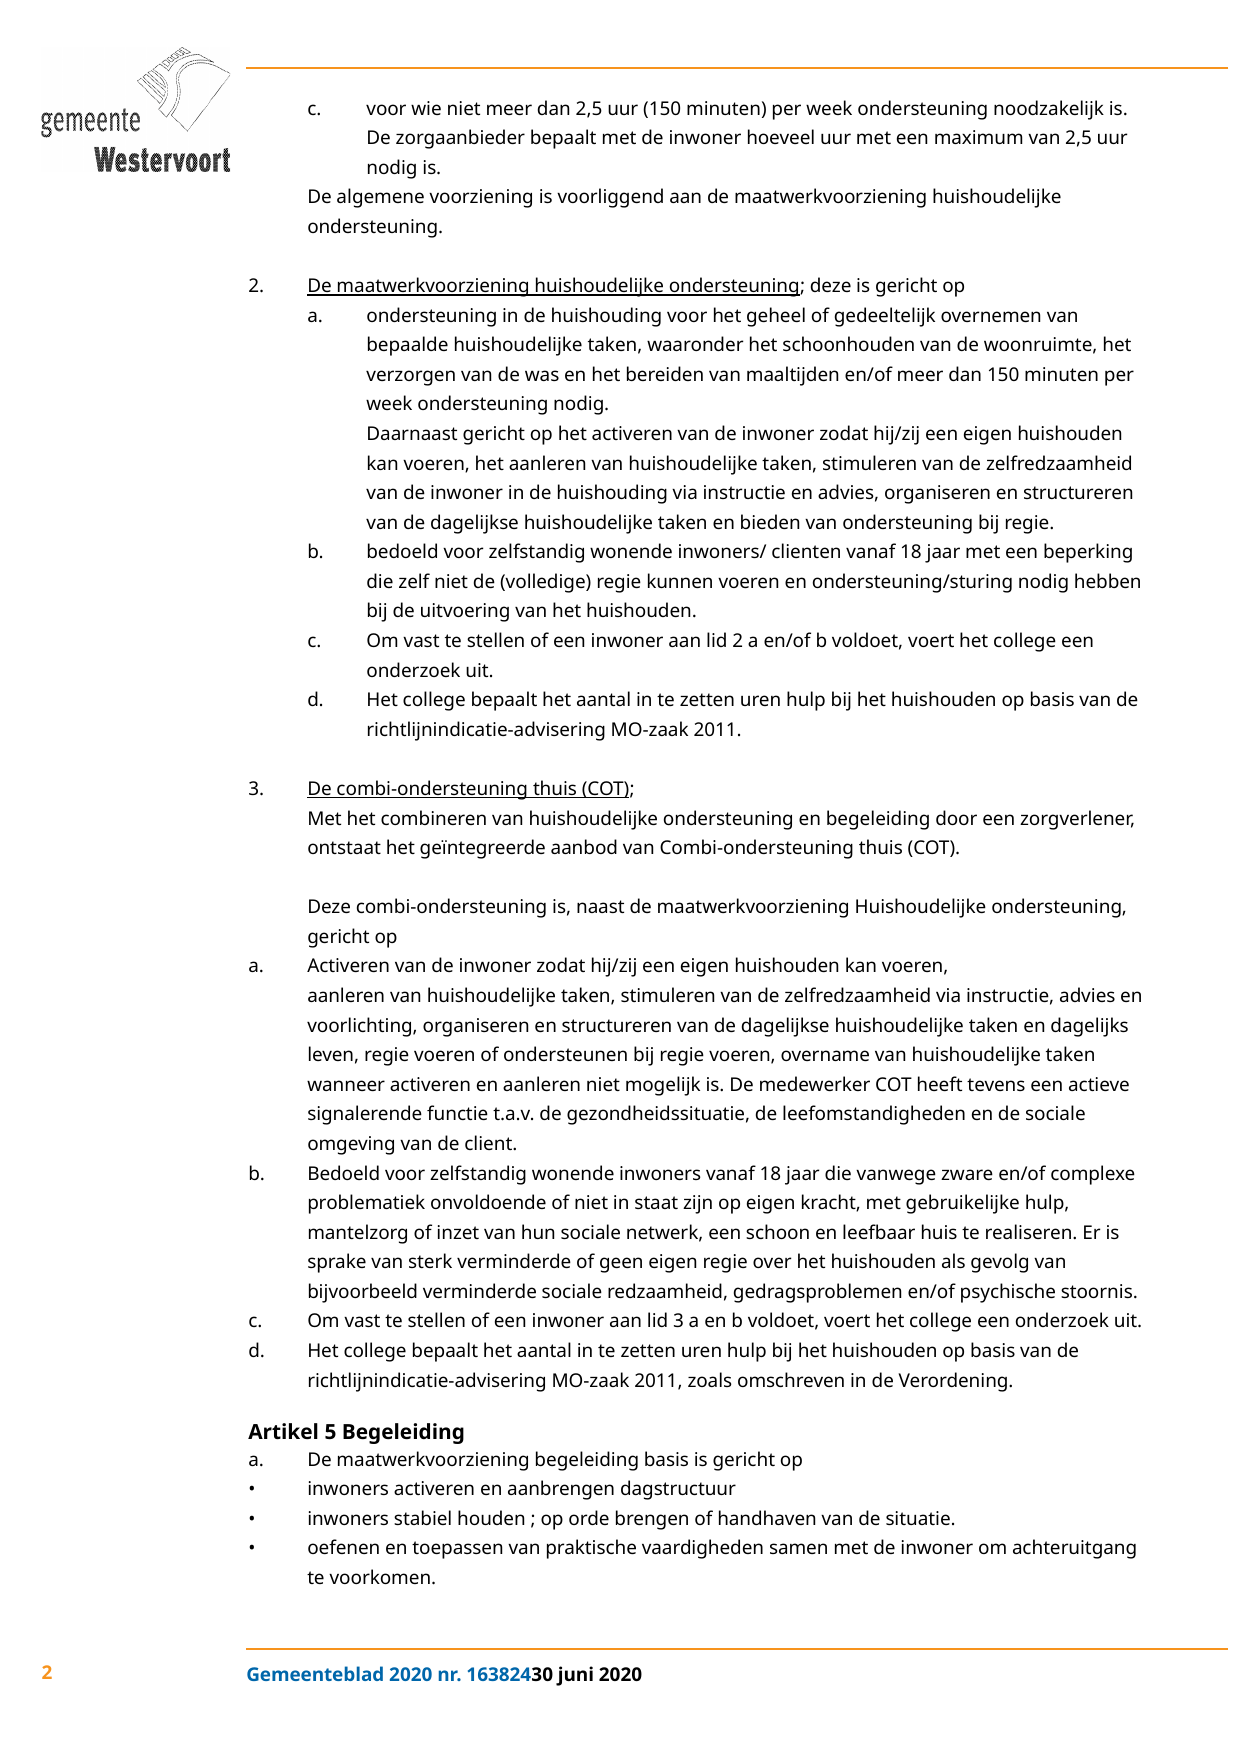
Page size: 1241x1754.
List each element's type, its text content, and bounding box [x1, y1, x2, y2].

list inwoners activeren en aanbrengen dagstructuur [248, 1475, 1152, 1501]
list Het college bepaalt het aantal in te zetten uren hulp bij het huishouden op basis van de richtlijnindicatie-advisering MO-zaak 2011. [307, 686, 1152, 742]
list inwoners stabiel houden ; op orde brengen of handhaven van de situatie. [248, 1505, 1152, 1531]
list De maatwerkvoorziening huishoudelijke ondersteuning; deze is gericht op [248, 272, 1152, 298]
list bedoeld voor zelfstandig wonende inwoners/ clienten vanaf 18 jaar met een beperking die zelf niet de (volledige) regie kunnen voeren en ondersteuning/sturing nodig hebben bij de uitvoering van het huishouden. [307, 538, 1152, 623]
list Deze combi-ondersteuning is, naast de maatwerkvoorziening Huishoudelijke ondersteuning, [248, 893, 1152, 919]
list Daarnaast gericht op het activeren van de inwoner zodat hij/zij een eigen huishouden kan voeren, het aanleren van huishoudelijke taken, stimuleren van de zelfredzaamheid van de inwoner in de huishouding via instructie en advies, organiseren en structureren van de dagelijkse huishoudelijke taken en bieden van ondersteuning bij regie. [307, 420, 1152, 535]
list oefenen en toepassen van praktische vaardigheden samen met de inwoner om achteruitgang te voorkomen. [248, 1534, 1152, 1590]
list Om vast te stellen of een inwoner aan lid 2 a en/of b voldoet, voert het college een onderzoek uit. [307, 627, 1152, 683]
list De algemene voorziening is voorliggend aan de maatwerkvoorziening huishoudelijke ondersteuning. [248, 183, 1152, 239]
list voor wie niet meer dan 2,5 uur (150 minuten) per week ondersteuning noodzakelijk is. [307, 95, 1152, 121]
text Artikel 5 Begeleiding [248, 1417, 1152, 1446]
list Met het combineren van huishoudelijke ondersteuning en begeleiding door een zorgverlener, ontstaat het geïntegreerde aanbod van Combi-ondersteuning thuis (COT). [248, 805, 1152, 860]
picture [41, 47, 231, 172]
list aanleren van huishoudelijke taken, stimuleren van de zelfredzaamheid via instructie, advies en voorlichting, organiseren en structureren van de dagelijkse huishoudelijke taken en dagelijks leven, regie voeren of ondersteunen bij regie voeren, overname van huishoudelijke taken wanneer activeren en aanleren niet mogelijk is. De medewerker COT heeft tevens een actieve signalerende functie t.a.v. de gezondheidssituatie, de leefomstandigheden en de sociale omgeving van de client. [248, 982, 1152, 1156]
list gericht op [248, 923, 1152, 949]
list Het college bepaalt het aantal in te zetten uren hulp bij het huishouden op basis van de richtlijnindicatie-advisering MO-zaak 2011, zoals omschreven in de Verordening. [248, 1337, 1152, 1393]
list De maatwerkvoorziening begeleiding basis is gericht op [248, 1446, 1152, 1471]
list ondersteuning in de huishouding voor het geheel of gedeeltelijk overnemen van bepaalde huishoudelijke taken, waaronder het schoonhouden van de woonruimte, het verzorgen van de was en het bereiden van maaltijden en/of meer dan 150 minuten per week ondersteuning nodig. [307, 302, 1152, 416]
list De combi-ondersteuning thuis (COT); [248, 775, 1152, 801]
list Om vast te stellen of een inwoner aan lid 3 a en b voldoet, voert het college een onderzoek uit. [248, 1308, 1152, 1333]
list Activeren van de inwoner zodat hij/zij een eigen huishouden kan voeren, [248, 953, 1152, 978]
list Bedoeld voor zelfstandig wonende inwoners vanaf 18 jaar die vanwege zware en/of complexe problematiek onvoldoende of niet in staat zijn op eigen kracht, met gebruikelijke hulp, mantelzorg of inzet van hun sociale netwerk, een schoon en leefbaar huis te realiseren. Er is sprake van sterk verminderde of geen eigen regie over het huishouden als gevolg van bijvoorbeeld verminderde sociale redzaamheid, gedragsproblemen en/of psychische stoornis. [248, 1160, 1152, 1304]
list De zorgaanbieder bepaalt met de inwoner hoeveel uur met een maximum van 2,5 uur nodig is. [307, 124, 1152, 180]
